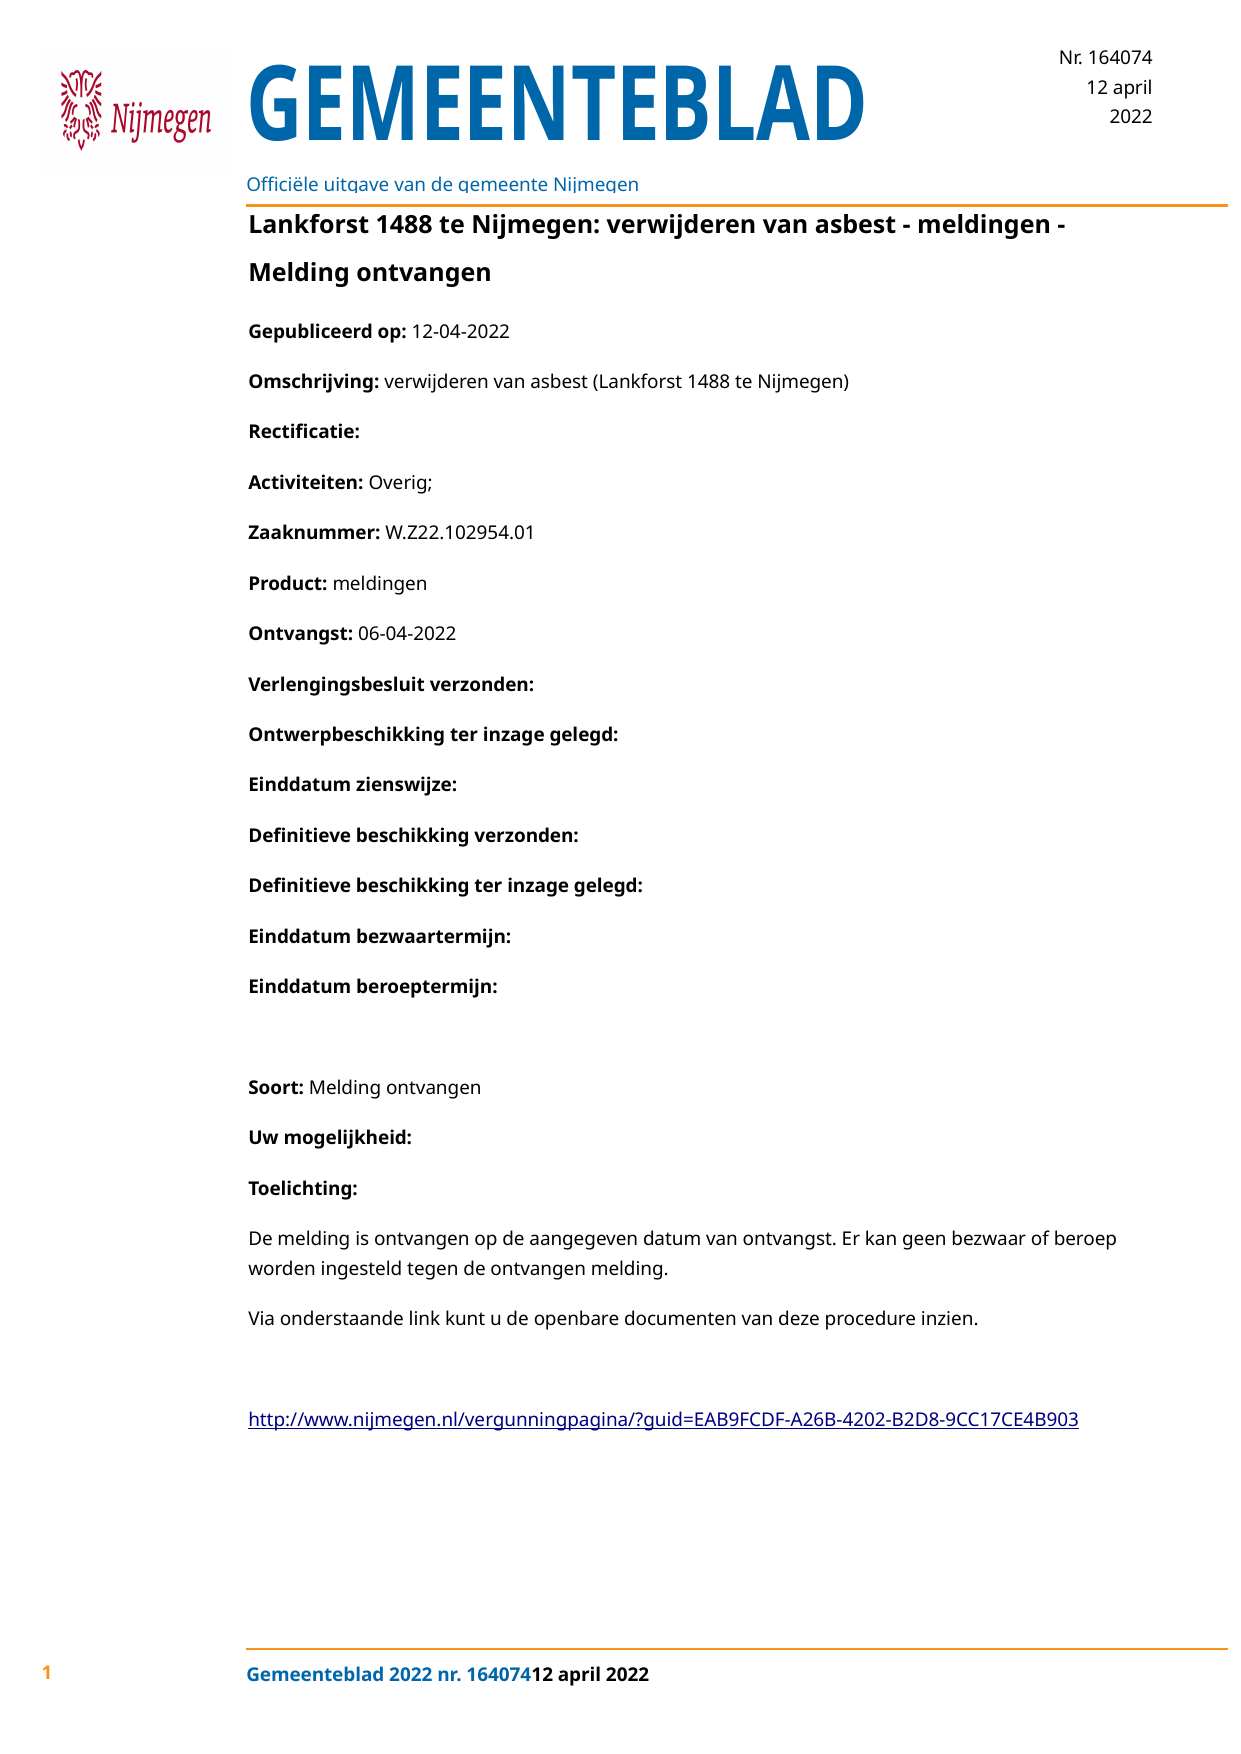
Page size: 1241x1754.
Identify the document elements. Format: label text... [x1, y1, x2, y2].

text Soort: Melding ontvangen [248, 1074, 1152, 1100]
text Product: meldingen [248, 570, 1152, 596]
text Ontwerpbeschikking ter inzage gelegd: [248, 721, 1152, 747]
text http://www.nijmegen.nl/vergunningpagina/?guid=EAB9FCDF-A26B-4202-B2D8-9CC17CE4B903 [248, 1406, 1152, 1432]
text Ontvangst: 06-04-2022 [248, 620, 1152, 646]
text Toelichting: [248, 1175, 1152, 1201]
text Einddatum zienswijze: [248, 772, 1152, 797]
text Via onderstaande link kunt u de openbare documenten van deze procedure inzien. [248, 1305, 1152, 1331]
text Gepubliceerd op: 12-04-2022 [248, 318, 1152, 344]
text Einddatum bezwaartermijn: [248, 923, 1152, 949]
text Definitieve beschikking verzonden: [248, 822, 1152, 848]
text Uw mogelijkheid: [248, 1124, 1152, 1150]
text Definitieve beschikking ter inzage gelegd: [248, 872, 1152, 898]
text Lankforst 1488 te Nijmegen: verwijderen van asbest - meldingen - Melding ontvangen [248, 207, 1152, 288]
text Omschrijving: verwijderen van asbest (Lankforst 1488 te Nijmegen) [248, 368, 1152, 394]
text Verlengingsbesluit verzonden: [248, 671, 1152, 697]
text Zaaknummer: W.Z22.102954.01 [248, 519, 1152, 545]
picture [41, 47, 231, 172]
text Rectificatie: [248, 419, 1152, 444]
text Einddatum beroeptermijn: [248, 973, 1152, 999]
text De melding is ontvangen op de aangegeven datum van ontvangst. Er kan geen bezwaar of beroep worden ingesteld tegen de ontvangen melding. [248, 1225, 1152, 1281]
text Activiteiten: Overig; [248, 469, 1152, 495]
